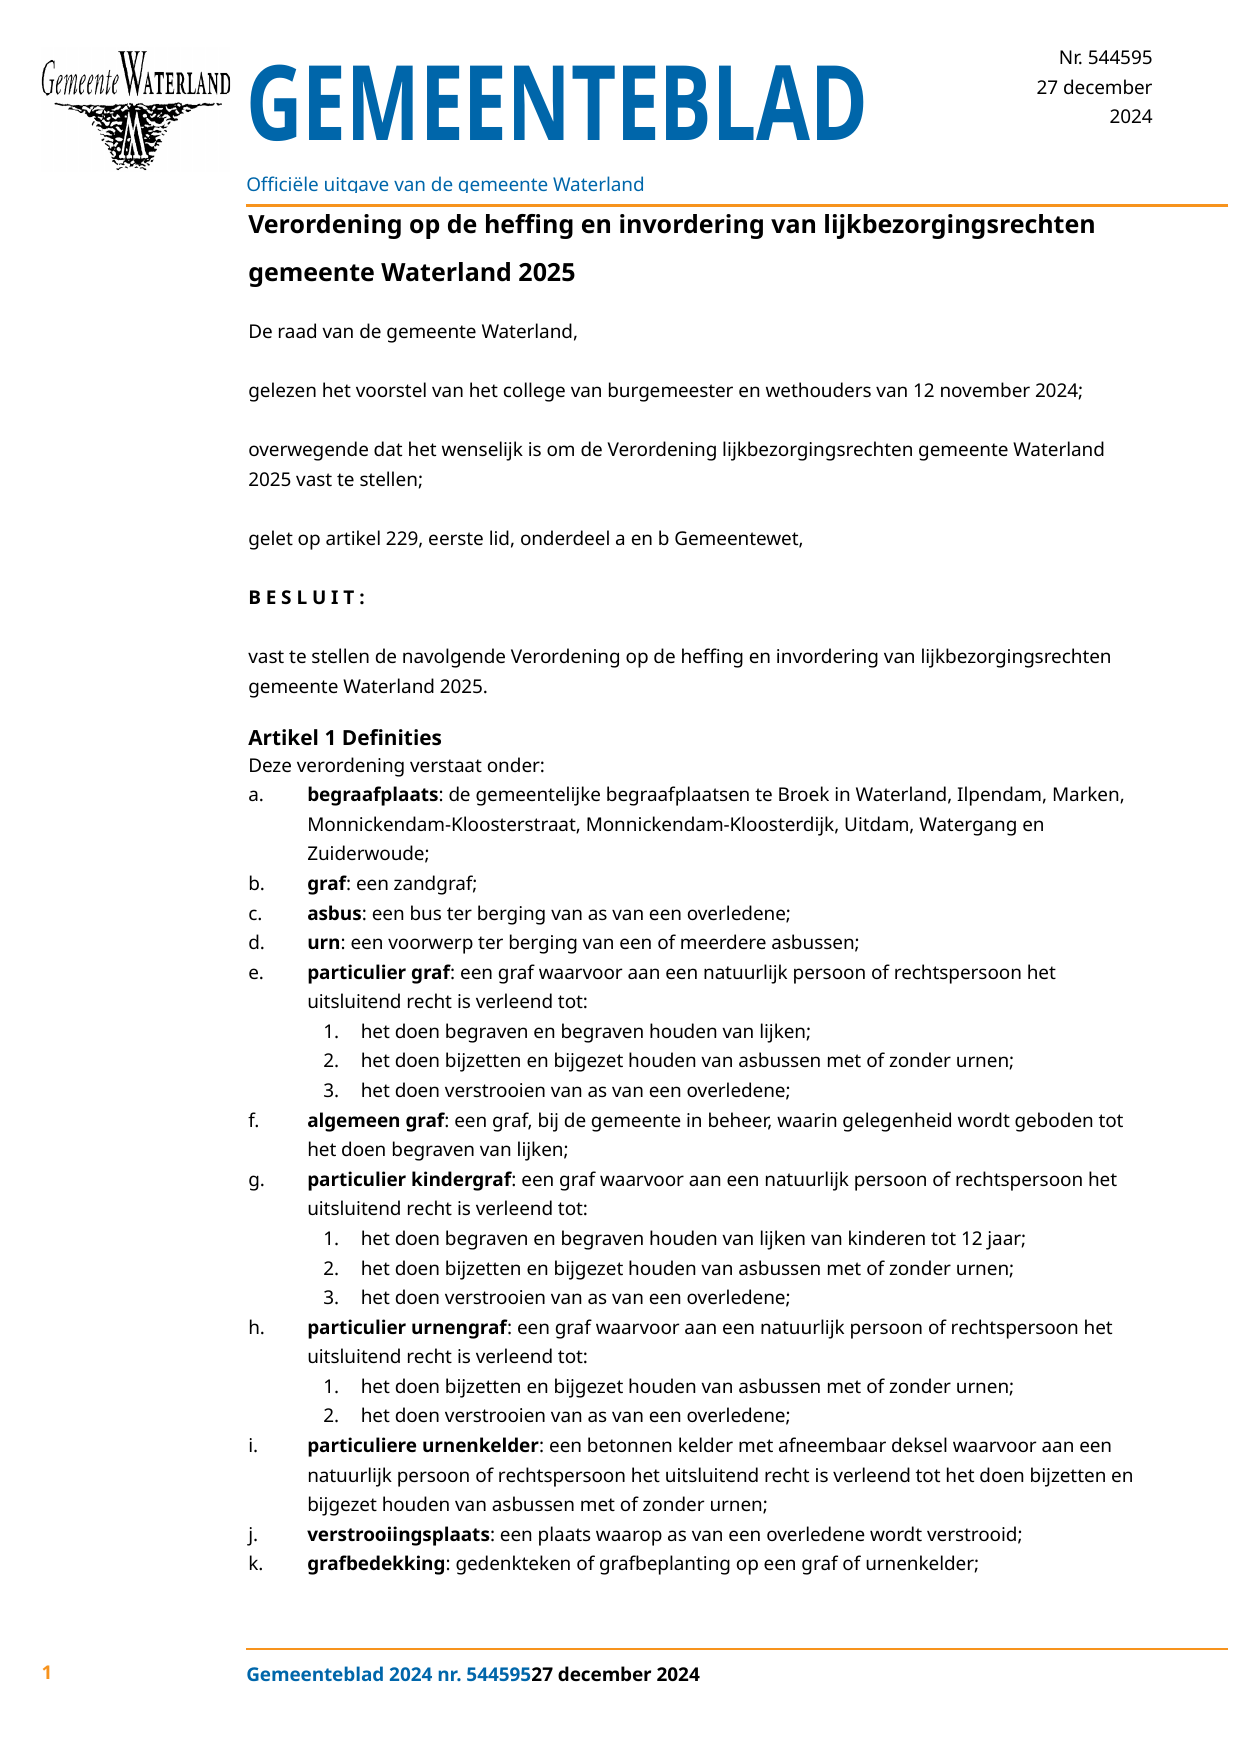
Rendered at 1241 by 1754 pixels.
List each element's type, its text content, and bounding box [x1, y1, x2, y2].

list het doen verstrooien van as van een overledene; [323, 1284, 1152, 1310]
list algemeen graf: een graf, bij de gemeente in beheer, waarin gelegenheid wordt geboden tot het doen begraven van lijken; [248, 1107, 1152, 1162]
text gelet op artikel 229, eerste lid, onderdeel a en b Gemeentewet, [248, 525, 1152, 551]
list particulier kindergraf: een graf waarvoor aan een natuurlijk persoon of rechtspersoon het uitsluitend recht is verleend tot: [248, 1166, 1152, 1221]
list begraafplaats: de gemeentelijke begraafplaatsen te Broek in Waterland, Ilpendam, Marken, Monnickendam-Kloosterstraat, Monnickendam-Kloosterdijk, Uitdam, Watergang en Zuiderwoude; [248, 781, 1152, 866]
text gelezen het voorstel van het college van burgemeester en wethouders van 12 november 2024; [248, 377, 1152, 403]
text vast te stellen de navolgende Verordening op de heffing en invordering van lijkbezorgingsrechten gemeente Waterland 2025. [248, 643, 1152, 699]
list urn: een voorwerp ter berging van een of meerdere asbussen; [248, 929, 1152, 955]
list particuliere urnenkelder: een betonnen kelder met afneembaar deksel waarvoor aan een natuurlijk persoon of rechtspersoon het uitsluitend recht is verleend tot het doen bijzetten en bijgezet houden van asbussen met of zonder urnen; [248, 1432, 1152, 1517]
list particulier graf: een graf waarvoor aan een natuurlijk persoon of rechtspersoon het uitsluitend recht is verleend tot: [248, 959, 1152, 1014]
list graf: een zandgraf; [248, 870, 1152, 896]
list het doen bijzetten en bijgezet houden van asbussen met of zonder urnen; [323, 1048, 1152, 1073]
picture [41, 47, 231, 172]
text De raad van de gemeente Waterland, [248, 318, 1152, 344]
list asbus: een bus ter berging van as van een overledene; [248, 900, 1152, 925]
list verstrooiingsplaats: een plaats waarop as van een overledene wordt verstrooid; [248, 1521, 1152, 1547]
list het doen bijzetten en bijgezet houden van asbussen met of zonder urnen; [323, 1373, 1152, 1399]
text overwegende dat het wenselijk is om de Verordening lijkbezorgingsrechten gemeente Waterland 2025 vast te stellen; [248, 436, 1152, 492]
list het doen bijzetten en bijgezet houden van asbussen met of zonder urnen; [323, 1255, 1152, 1280]
list het doen begraven en begraven houden van lijken van kinderen tot 12 jaar; [323, 1225, 1152, 1251]
text Verordening op de heffing en invordering van lijkbezorgingsrechten gemeente Waterland 2025 [248, 207, 1152, 288]
text B E S L U I T : [248, 584, 1152, 610]
list het doen verstrooien van as van een overledene; [323, 1077, 1152, 1103]
list grafbedekking: gedenkteken of grafbeplanting op een graf of urnenkelder; [248, 1551, 1152, 1576]
list particulier urnengraf: een graf waarvoor aan een natuurlijk persoon of rechtspersoon het uitsluitend recht is verleend tot: [248, 1314, 1152, 1369]
text Artikel 1 Definities [248, 723, 1152, 752]
text Deze verordening verstaat onder: [248, 752, 1152, 777]
list het doen verstrooien van as van een overledene; [323, 1403, 1152, 1428]
list het doen begraven en begraven houden van lijken; [323, 1018, 1152, 1044]
